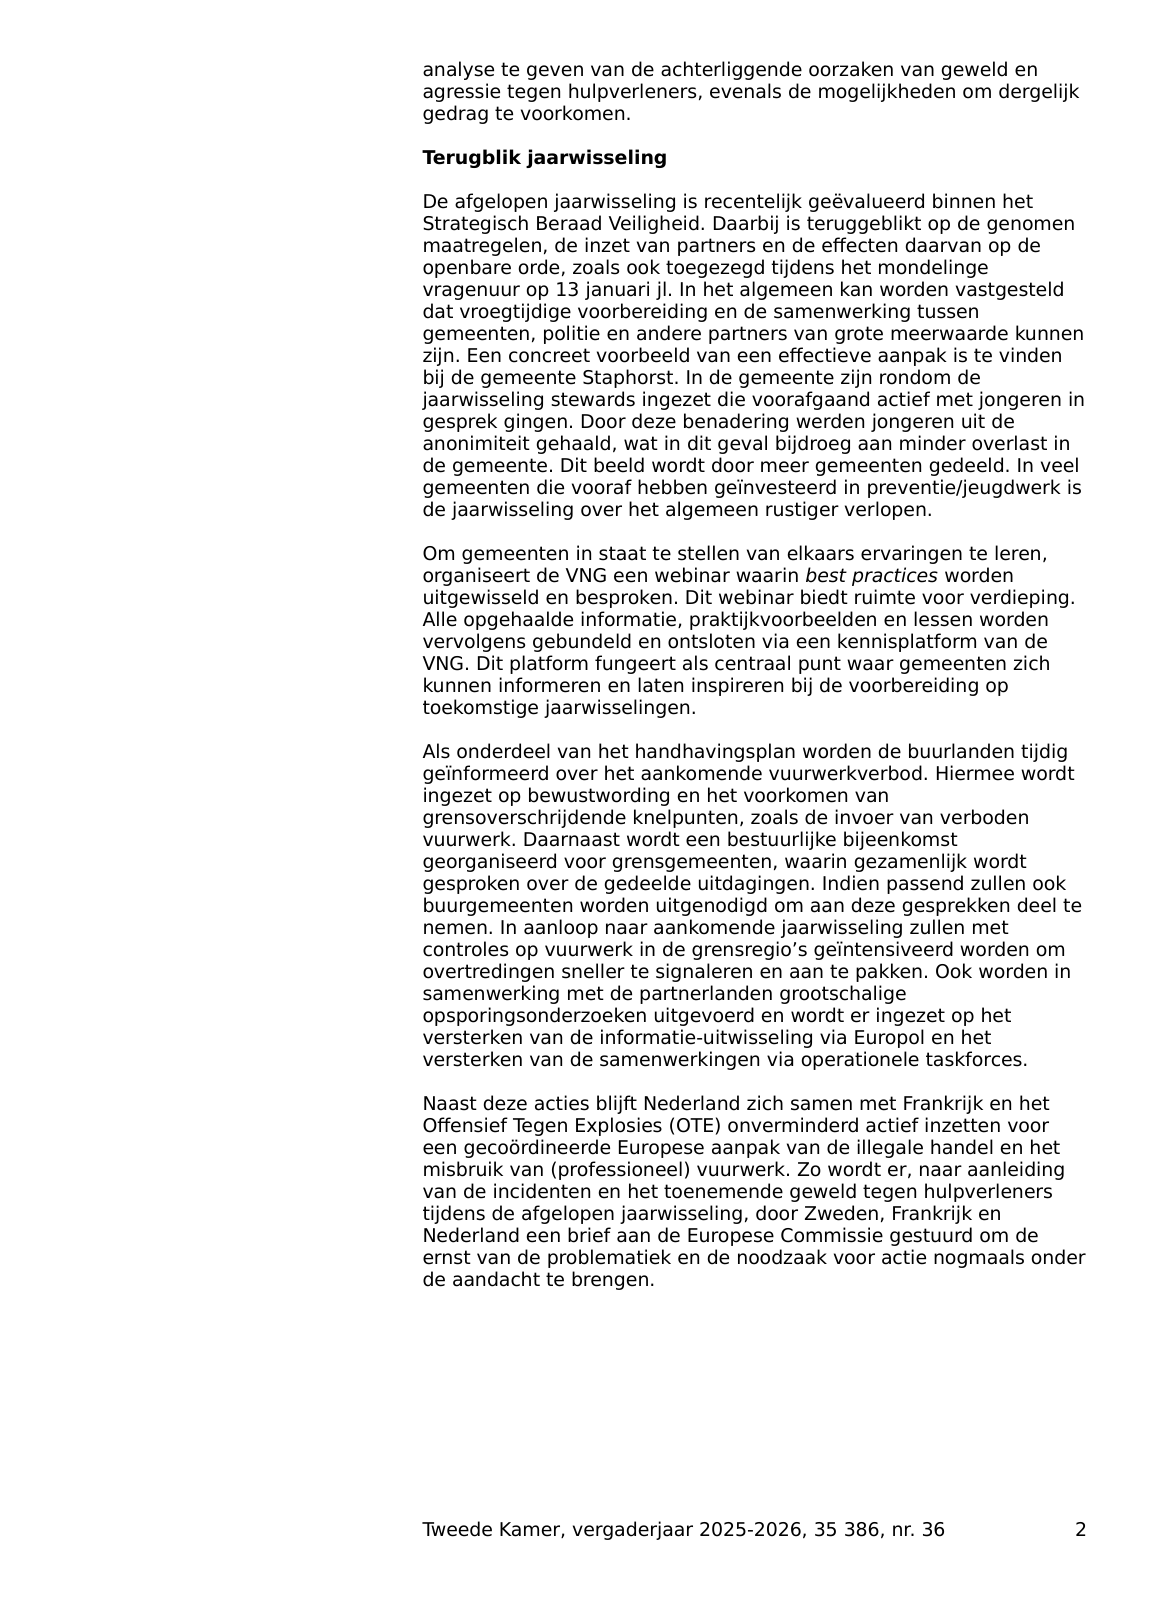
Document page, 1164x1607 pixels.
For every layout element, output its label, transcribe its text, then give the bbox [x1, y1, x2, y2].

text De afgelopen jaarwisseling is recentelijk geëvalueerd binnen het Strategisch Beraad Veiligheid. Daarbij is teruggeblikt op de genomen maatregelen, de inzet van partners en de effecten daarvan op de openbare orde, zoals ook toegezegd tijdens het mondelinge vragenuur op 13 januari jl. In het algemeen kan worden vastgesteld dat vroegtijdige voorbereiding en de samenwerking tussen gemeenten, politie en andere partners van grote meerwaarde kunnen zijn. Een concreet voorbeeld van een effectieve aanpak is te vinden bij de gemeente Staphorst. In de gemeente zijn rondom de jaarwisseling stewards ingezet die voorafgaand actief met jongeren in gesprek gingen. Door deze benadering werden jongeren uit de anonimiteit gehaald, wat in dit geval bijdroeg aan minder overlast in de gemeente. Dit beeld wordt door meer gemeenten gedeeld. In veel gemeenten die vooraf hebben geïnvesteerd in preventie/jeugdwerk is de jaarwisseling over het algemeen rustiger verlopen. [422, 191, 1087, 521]
text analyse te geven van de achterliggende oorzaken van geweld en agressie tegen hulpverleners, evenals de mogelijkheden om dergelijk gedrag te voorkomen. [422, 59, 1087, 125]
text Naast deze acties blijft Nederland zich samen met Frankrijk en het Offensief Tegen Explosies (OTE) onverminderd actief inzetten voor een gecoördineerde Europese aanpak van de illegale handel en het misbruik van (professioneel) vuurwerk. Zo wordt er, naar aanleiding van de incidenten en het toenemende geweld tegen hulpverleners tijdens de afgelopen jaarwisseling, door Zweden, Frankrijk en Nederland een brief aan de Europese Commissie gestuurd om de ernst van de problematiek en de noodzaak voor actie nogmaals onder de aandacht te brengen. [422, 1093, 1087, 1291]
subtitle Terugblik jaarwisseling [422, 147, 1087, 169]
text Om gemeenten in staat te stellen van elkaars ervaringen te leren, organiseert de VNG een webinar waarin best practices worden uitgewisseld en besproken. Dit webinar biedt ruimte voor verdieping. Alle opgehaalde informatie, praktijkvoorbeelden en lessen worden vervolgens gebundeld en ontsloten via een kennisplatform van de VNG. Dit platform fungeert als centraal punt waar gemeenten zich kunnen informeren en laten inspireren bij de voorbereiding op toekomstige jaarwisselingen. [422, 543, 1087, 719]
text Als onderdeel van het handhavingsplan worden de buurlanden tijdig geïnformeerd over het aankomende vuurwerkverbod. Hiermee wordt ingezet op bewustwording en het voorkomen van grensoverschrijdende knelpunten, zoals de invoer van verboden vuurwerk. Daarnaast wordt een bestuurlijke bijeenkomst georganiseerd voor grensgemeenten, waarin gezamenlijk wordt gesproken over de gedeelde uitdagingen. Indien passend zullen ook buurgemeenten worden uitgenodigd om aan deze gesprekken deel te nemen. In aanloop naar aankomende jaarwisseling zullen met controles op vuurwerk in de grensregio’s geïntensiveerd worden om overtredingen sneller te signaleren en aan te pakken. Ook worden in samenwerking met de partnerlanden grootschalige opsporingsonderzoeken uitgevoerd en wordt er ingezet op het versterken van de informatie-uitwisseling via Europol en het versterken van de samenwerkingen via operationele taskforces. [422, 741, 1087, 1071]
